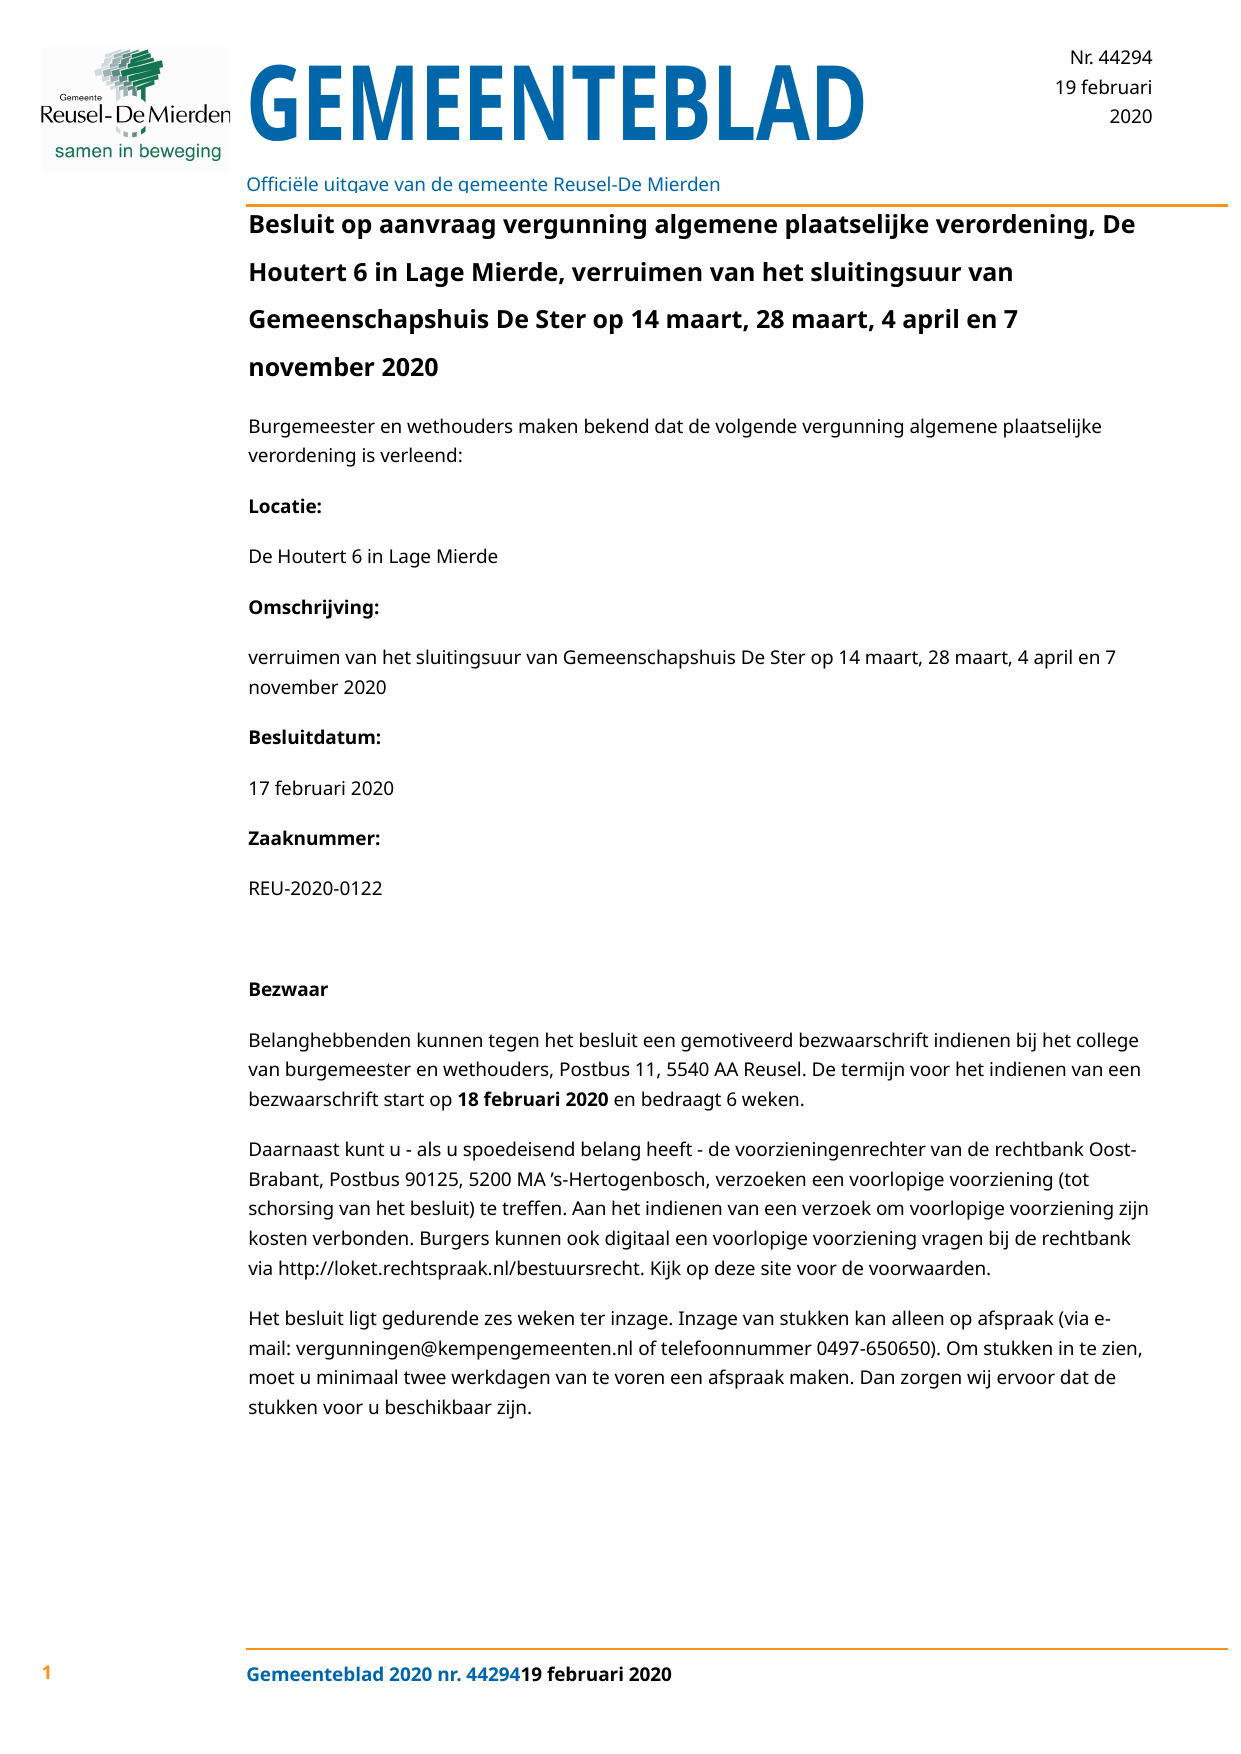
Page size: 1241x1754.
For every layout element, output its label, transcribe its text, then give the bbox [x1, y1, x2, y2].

text Belanghebbenden kunnen tegen het besluit een gemotiveerd bezwaarschrift indienen bij het college van burgemeester en wethouders, Postbus 11, 5540 AA Reusel. De termijn voor het indienen van een bezwaarschrift start op 18 februari 2020 en bedraagt 6 weken. [248, 1027, 1152, 1112]
text 17 februari 2020 [248, 775, 1152, 801]
picture [41, 47, 231, 172]
text REU-2020-0122 [248, 876, 1152, 901]
text Omschrijving: [248, 594, 1152, 620]
text verruimen van het sluitingsuur van Gemeenschapshuis De Ster op 14 maart, 28 maart, 4 april en 7 november 2020 [248, 644, 1152, 700]
text Locatie: [248, 493, 1152, 519]
text De Houtert 6 in Lage Mierde [248, 543, 1152, 569]
text Burgemeester en wethouders maken bekend dat de volgende vergunning algemene plaatselijke verordening is verleend: [248, 413, 1152, 468]
text Daarnaast kunt u - als u spoedeisend belang heeft - de voorzieningenrechter van de rechtbank Oost-Brabant, Postbus 90125, 5200 MA ’s-Hertogenbosch, verzoeken een voorlopige voorziening (tot schorsing van het besluit) te treffen. Aan het indienen van een verzoek om voorlopige voorziening zijn kosten verbonden. Burgers kunnen ook digitaal een voorlopige voorziening vragen bij de rechtbank via http://loket.rechtspraak.nl/bestuursrecht. Kijk op deze site voor de voorwaarden. [248, 1136, 1152, 1281]
text Het besluit ligt gedurende zes weken ter inzage. Inzage van stukken kan alleen op afspraak (via e-mail: vergunningen@kempengemeenten.nl of telefoonnummer 0497-650650). Om stukken in te zien, moet u minimaal twee werkdagen van te voren een afspraak maken. Dan zorgen wij ervoor dat de stukken voor u beschikbaar zijn. [248, 1305, 1152, 1420]
text Bezwaar [248, 976, 1152, 1002]
text Zaaknummer: [248, 825, 1152, 851]
text Besluitdatum: [248, 724, 1152, 750]
text Besluit op aanvraag vergunning algemene plaatselijke verordening, De Houtert 6 in Lage Mierde, verruimen van het sluitingsuur van Gemeenschapshuis De Ster op 14 maart, 28 maart, 4 april en 7 november 2020 [248, 207, 1152, 384]
